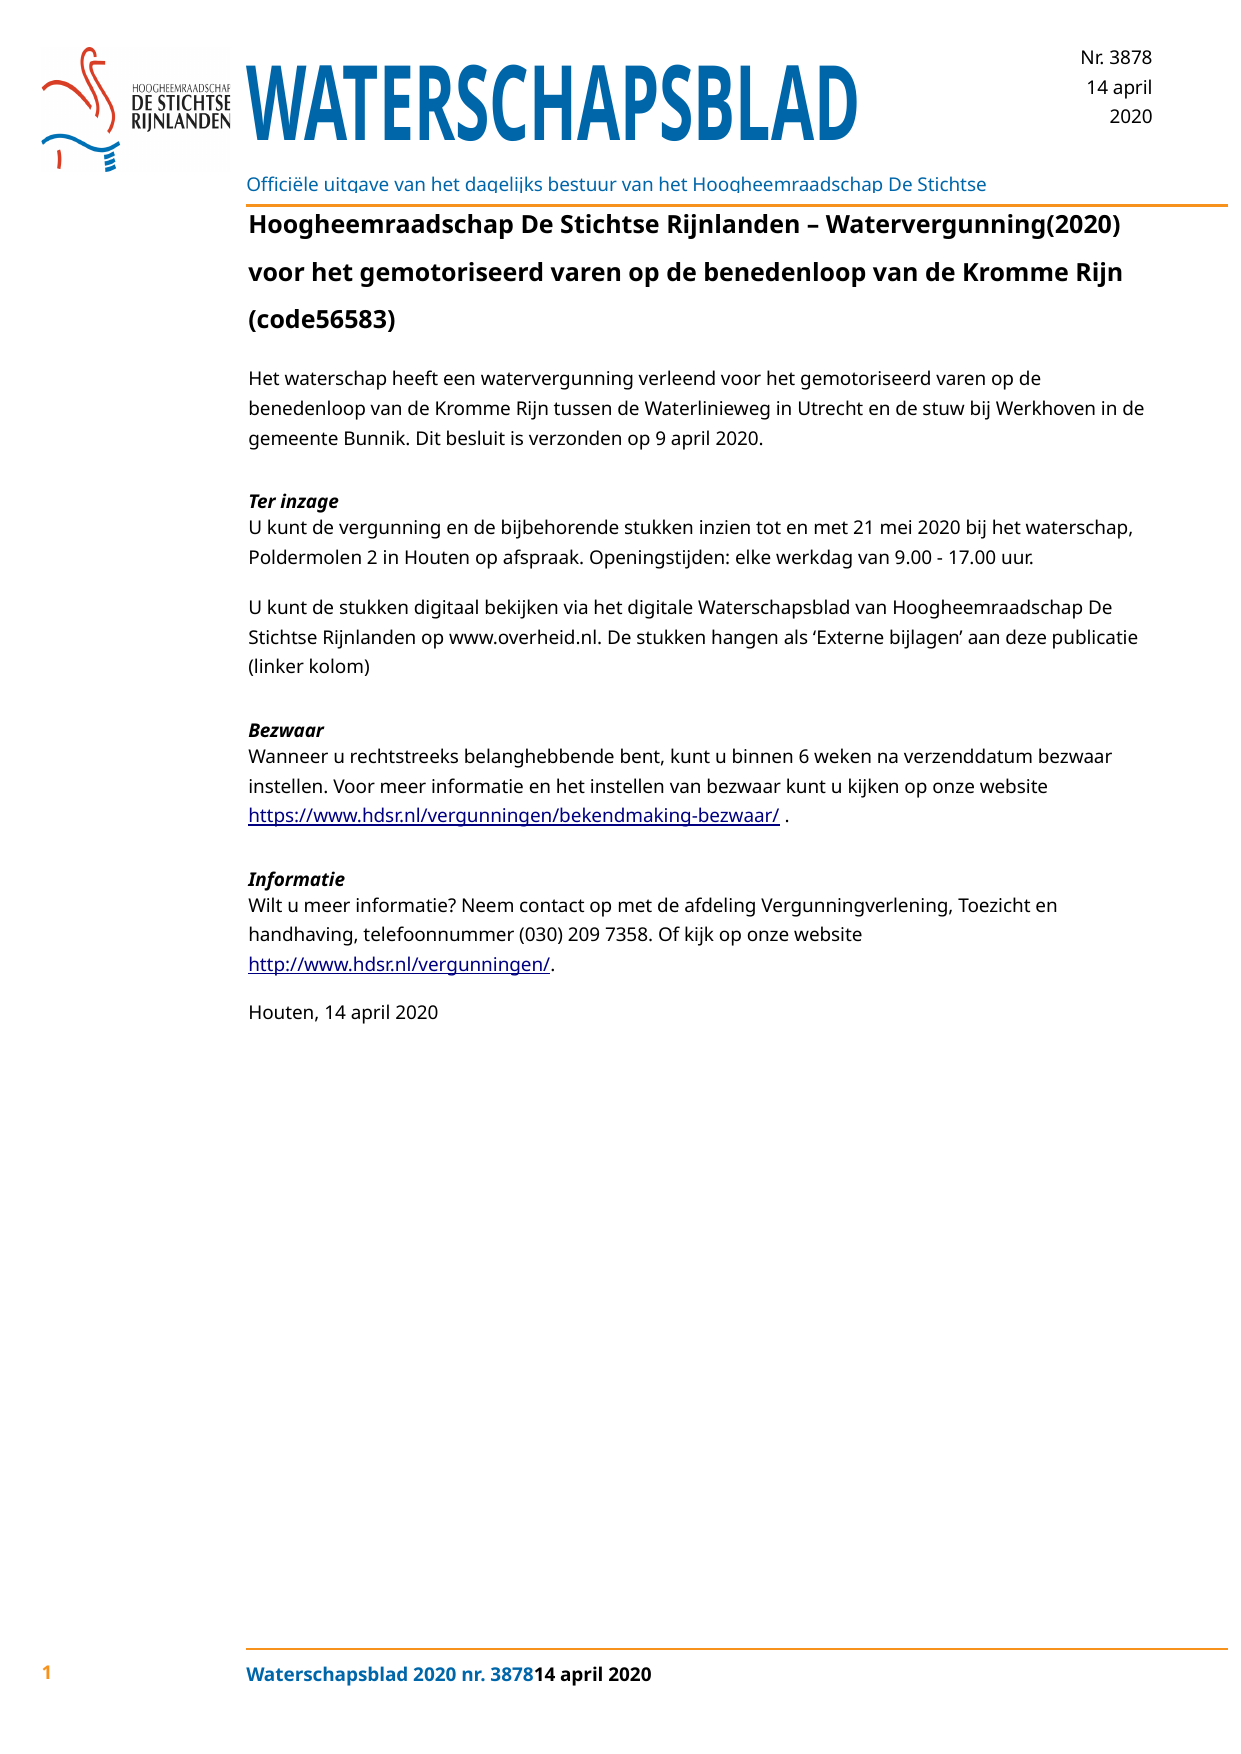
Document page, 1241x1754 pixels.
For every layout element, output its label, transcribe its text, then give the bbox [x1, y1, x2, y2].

text U kunt de stukken digitaal bekijken via het digitale Waterschapsblad van Hoogheemraadschap De Stichtse Rijnlanden op www.overheid.nl. De stukken hangen als ‘Externe bijlagen’ aan deze publicatie (linker kolom) [248, 594, 1152, 679]
text Ter inzage [248, 489, 1152, 514]
text U kunt de vergunning en de bijbehorende stukken inzien tot en met 21 mei 2020 bij het waterschap, Poldermolen 2 in Houten op afspraak. Openingstijden: elke werkdag van 9.00 - 17.00 uur. [248, 514, 1152, 570]
text Wanneer u rechtstreeks belanghebbende bent, kunt u binnen 6 weken na verzenddatum bezwaar instellen. Voor meer informatie en het instellen van bezwaar kunt u kijken op onze website https://www.hdsr.nl/vergunningen/bekendmaking-bezwaar/ . [248, 743, 1152, 828]
text Houten, 14 april 2020 [248, 999, 1152, 1025]
text Het waterschap heeft een watervergunning verleend voor het gemotoriseerd varen op de benedenloop van de Kromme Rijn tussen de Waterlinieweg in Utrecht en de stuw bij Werkhoven in de gemeente Bunnik. Dit besluit is verzonden op 9 april 2020. [248, 366, 1152, 450]
text Wilt u meer informatie? Neem contact op met de afdeling Vergunningverlening, Toezicht en handhaving, telefoonnummer (030) 209 7358. Of kijk op onze website http://www.hdsr.nl/vergunningen/. [248, 892, 1152, 977]
text Hoogheemraadschap De Stichtse Rijnlanden – Watervergunning(2020) voor het gemotoriseerd varen op de benedenloop van de Kromme Rijn (code56583) [248, 207, 1152, 336]
picture [41, 47, 231, 172]
text Bezwaar [248, 717, 1152, 743]
text Informatie [248, 866, 1152, 892]
